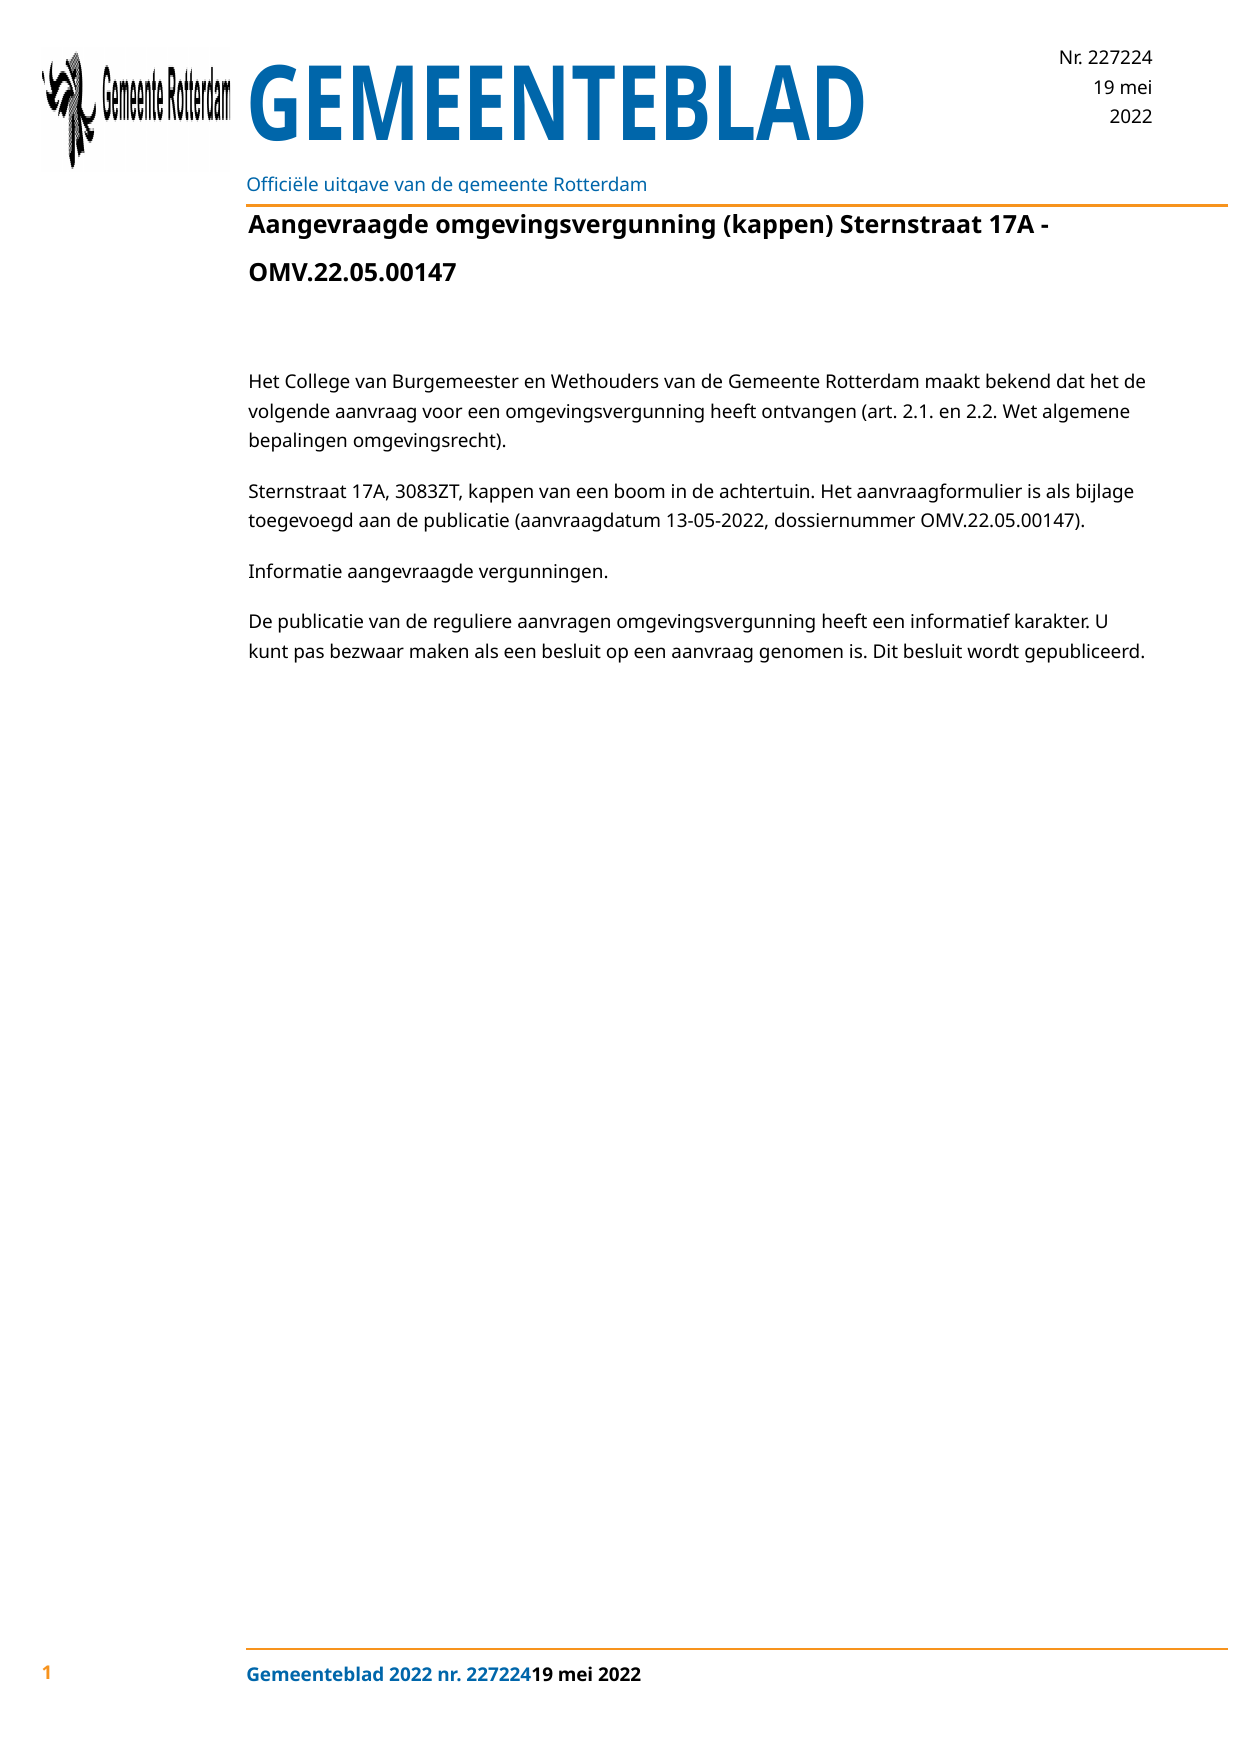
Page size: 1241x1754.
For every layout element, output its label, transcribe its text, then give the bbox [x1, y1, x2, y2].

text Informatie aangevraagde vergunningen. [248, 558, 1152, 584]
picture [41, 47, 231, 172]
text De publicatie van de reguliere aanvragen omgevingsvergunning heeft een informatief karakter. U kunt pas bezwaar maken als een besluit op een aanvraag genomen is. Dit besluit wordt gepubliceerd. [248, 608, 1152, 664]
text Sternstraat 17A, 3083ZT, kappen van een boom in de achtertuin. Het aanvraagformulier is als bijlage toegevoegd aan de publicatie (aanvraagdatum 13-05-2022, dossiernummer OMV.22.05.00147). [248, 478, 1152, 533]
text Aangevraagde omgevingsvergunning (kappen) Sternstraat 17A - OMV.22.05.00147 [248, 207, 1152, 288]
text Het College van Burgemeester en Wethouders van de Gemeente Rotterdam maakt bekend dat het de volgende aanvraag voor een omgevingsvergunning heeft ontvangen (art. 2.1. en 2.2. Wet algemene bepalingen omgevingsrecht). [248, 368, 1152, 453]
